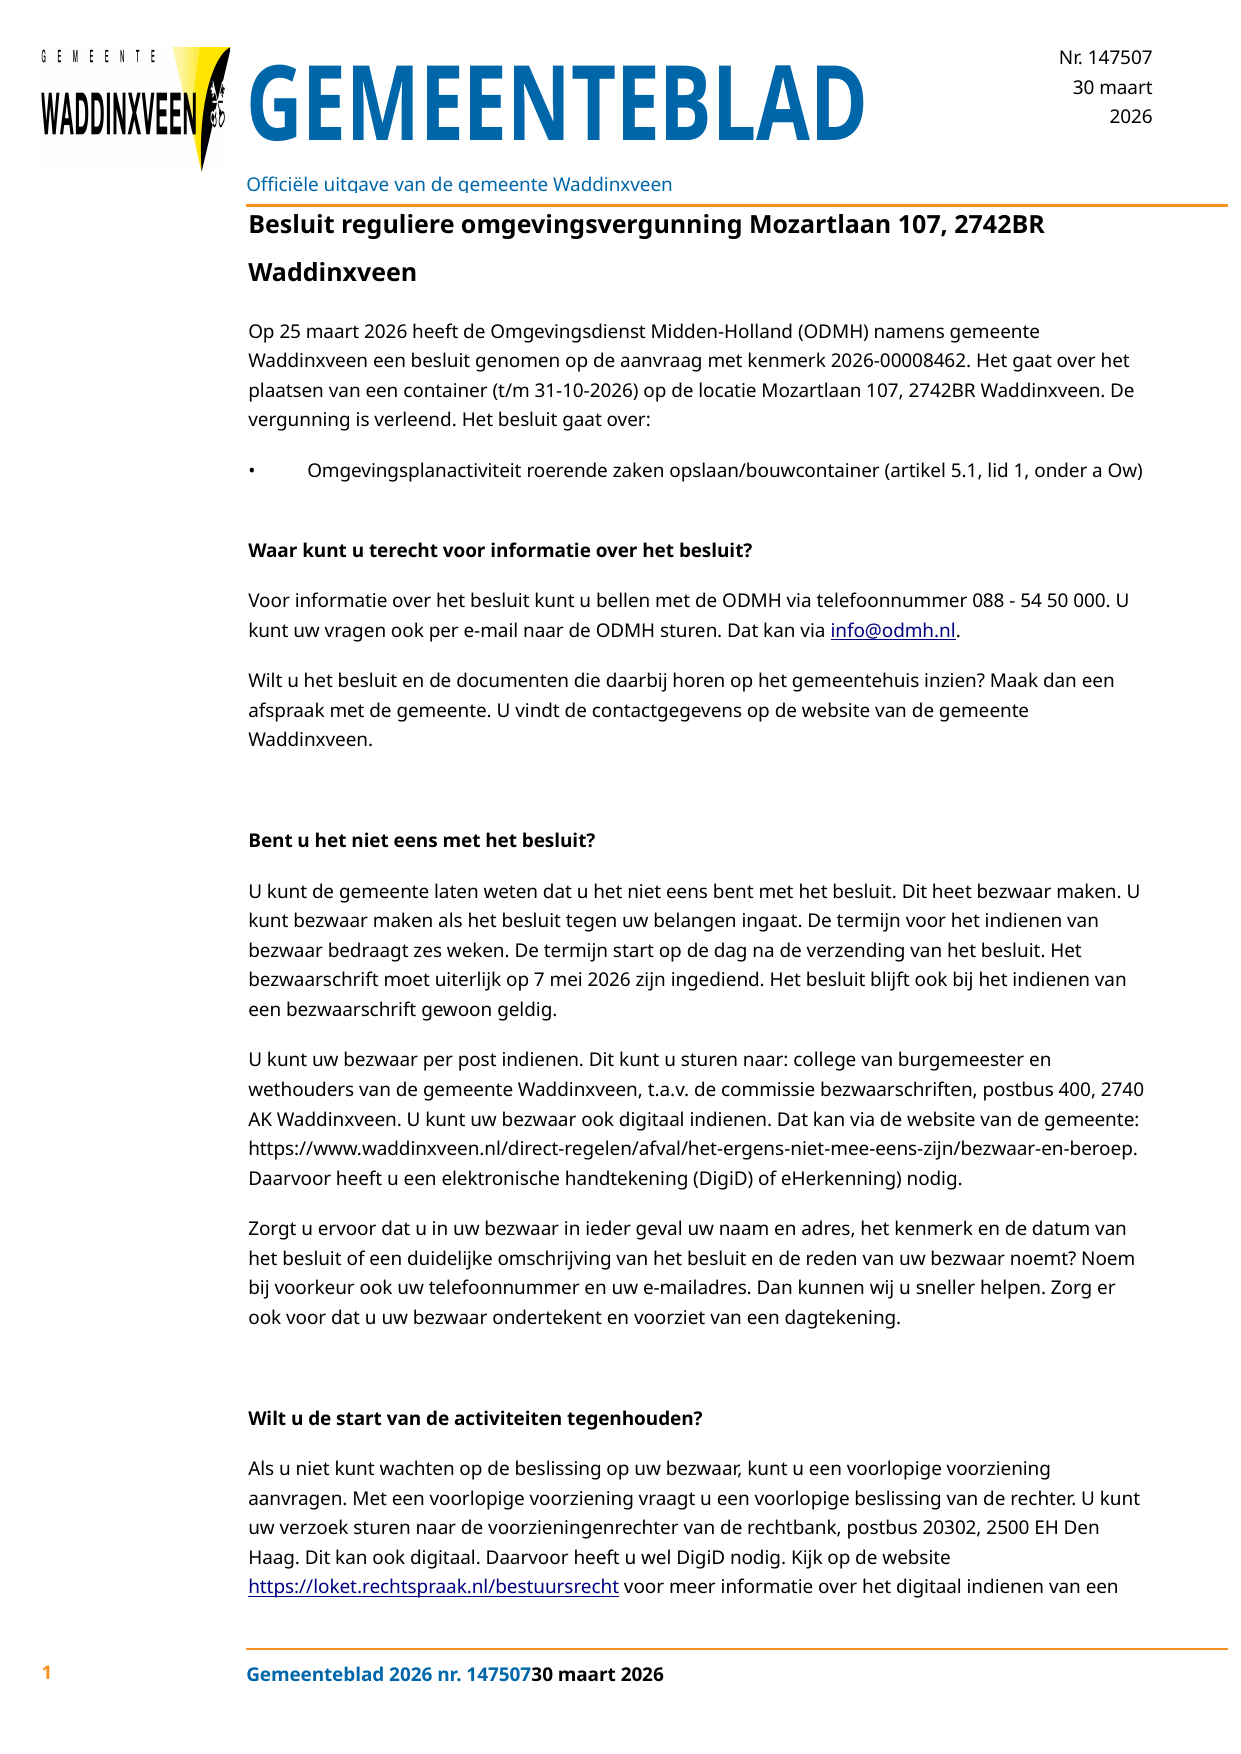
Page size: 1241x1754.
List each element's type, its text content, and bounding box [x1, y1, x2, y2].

text Waar kunt u terecht voor informatie over het besluit? [248, 537, 1152, 563]
text Wilt u het besluit en de documenten die daarbij horen op het gemeentehuis inzien? Maak dan een afspraak met de gemeente. U vindt de contactgegevens op de website van de gemeente Waddinxveen. [248, 667, 1152, 752]
text Op 25 maart 2026 heeft de Omgevingsdienst Midden-Holland (ODMH) namens gemeente Waddinxveen een besluit genomen op de aanvraag met kenmerk 2026-00008462. Het gaat over het plaatsen van een container (t/m 31-10-2026) op de locatie Mozartlaan 107, 2742BR Waddinxveen. De vergunning is verleend. Het besluit gaat over: [248, 318, 1152, 432]
list Omgevingsplanactiviteit roerende zaken opslaan/bouwcontainer (artikel 5.1, lid 1, onder a Ow) [248, 457, 1152, 483]
text U kunt de gemeente laten weten dat u het niet eens bent met het besluit. Dit heet bezwaar maken. U kunt bezwaar maken als het besluit tegen uw belangen ingaat. De termijn voor het indienen van bezwaar bedraagt zes weken. De termijn start op de dag na de verzending van het besluit. Het bezwaarschrift moet uiterlijk op 7 mei 2026 zijn ingediend. Het besluit blijft ook bij het indienen van een bezwaarschrift gewoon geldig. [248, 878, 1152, 1022]
text Zorgt u ervoor dat u in uw bezwaar in ieder geval uw naam en adres, het kenmerk en de datum van het besluit of een duidelijke omschrijving van het besluit en de reden van uw bezwaar noemt? Noem bij voorkeur ook uw telefoonnummer en uw e-mailadres. Dan kunnen wij u sneller helpen. Zorg er ook voor dat u uw bezwaar ondertekent en voorziet van een dagtekening. [248, 1215, 1152, 1330]
picture [41, 47, 231, 172]
text Bent u het niet eens met het besluit? [248, 827, 1152, 853]
text Als u niet kunt wachten op de beslissing op uw bezwaar, kunt u een voorlopige voorziening aanvragen. Met een voorlopige voorziening vraagt u een voorlopige beslissing van de rechter. U kunt uw verzoek sturen naar de voorzieningenrechter van de rechtbank, postbus 20302, 2500 EH Den Haag. Dit kan ook digitaal. Daarvoor heeft u wel DigiD nodig. Kijk op de website https://loket.rechtspraak.nl/bestuursrecht voor meer informatie over het digitaal indienen van een [248, 1455, 1152, 1599]
text Besluit reguliere omgevingsvergunning Mozartlaan 107, 2742BR Waddinxveen [248, 207, 1152, 288]
text U kunt uw bezwaar per post indienen. Dit kunt u sturen naar: college van burgemeester en wethouders van de gemeente Waddinxveen, t.a.v. de commissie bezwaarschriften, postbus 400, 2740 AK Waddinxveen. U kunt uw bezwaar ook digitaal indienen. Dat kan via de website van de gemeente: https://www.waddinxveen.nl/direct-regelen/afval/het-ergens-niet-mee-eens-zijn/bezwaar-en-beroep. Daarvoor heeft u een elektronische handtekening (DigiD) of eHerkenning) nodig. [248, 1047, 1152, 1191]
text Wilt u de start van de activiteiten tegenhouden? [248, 1405, 1152, 1431]
text Voor informatie over het besluit kunt u bellen met de ODMH via telefoonnummer 088 - 54 50 000. U kunt uw vragen ook per e-mail naar de ODMH sturen. Dat kan via info@odmh.nl. [248, 587, 1152, 643]
